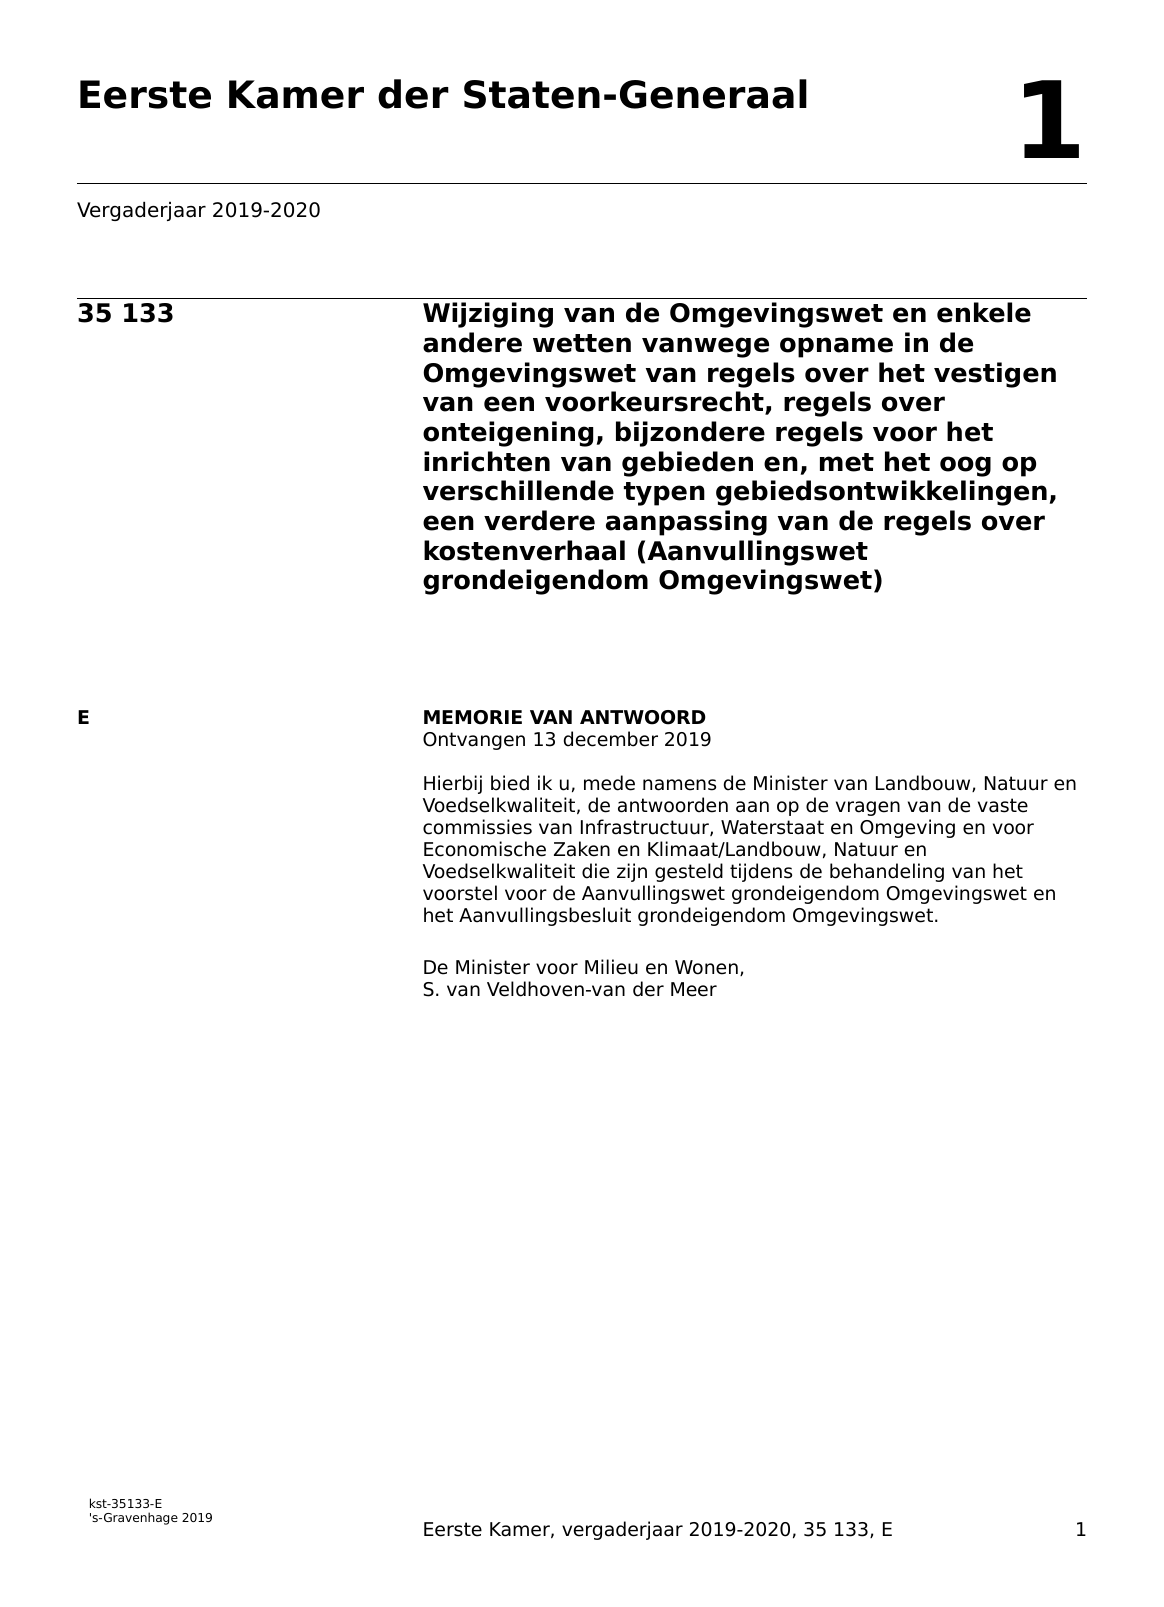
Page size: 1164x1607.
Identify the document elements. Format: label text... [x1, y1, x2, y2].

table_header Eerste Kamer der Staten-Generaal [77, 59, 886, 183]
text 's-Gravenhage 2019 [88, 1511, 323, 1525]
table_cell Vergaderjaar 2019-2020 [77, 184, 1087, 298]
subtitle E MEMORIE VAN ANTWOORD [77, 707, 1087, 729]
table_header 1 [886, 59, 1087, 183]
text kst-35133-E [88, 1497, 323, 1511]
text Ontvangen 13 december 2019 [422, 729, 1087, 751]
text De Minister voor Milieu en Wonen, S. van Veldhoven-van der Meer [422, 957, 1087, 1001]
subtitle 35 133 Wijziging van de Omgevingswet en enkele andere wetten vanwege opname in de Omgevingswet van regels over het vestigen van een voorkeursrecht, regels over onteigening, bijzondere regels voor het inrichten van gebieden en, met het oog op verschillende typen gebiedsontwikkelingen, een verdere aanpassing van de regels over kostenverhaal (Aanvullingswet grondeigendom Omgevingswet) [77, 299, 1087, 596]
text Hierbij bied ik u, mede namens de Minister van Landbouw, Natuur en Voedselkwaliteit, de antwoorden aan op de vragen van de vaste commissies van Infrastructuur, Waterstaat en Omgeving en voor Economische Zaken en Klimaat/Landbouw, Natuur en Voedselkwaliteit die zijn gesteld tijdens de behandeling van het voorstel voor de Aanvullingswet grondeigendom Omgevingswet en het Aanvullingsbesluit grondeigendom Omgevingswet. [422, 773, 1087, 927]
